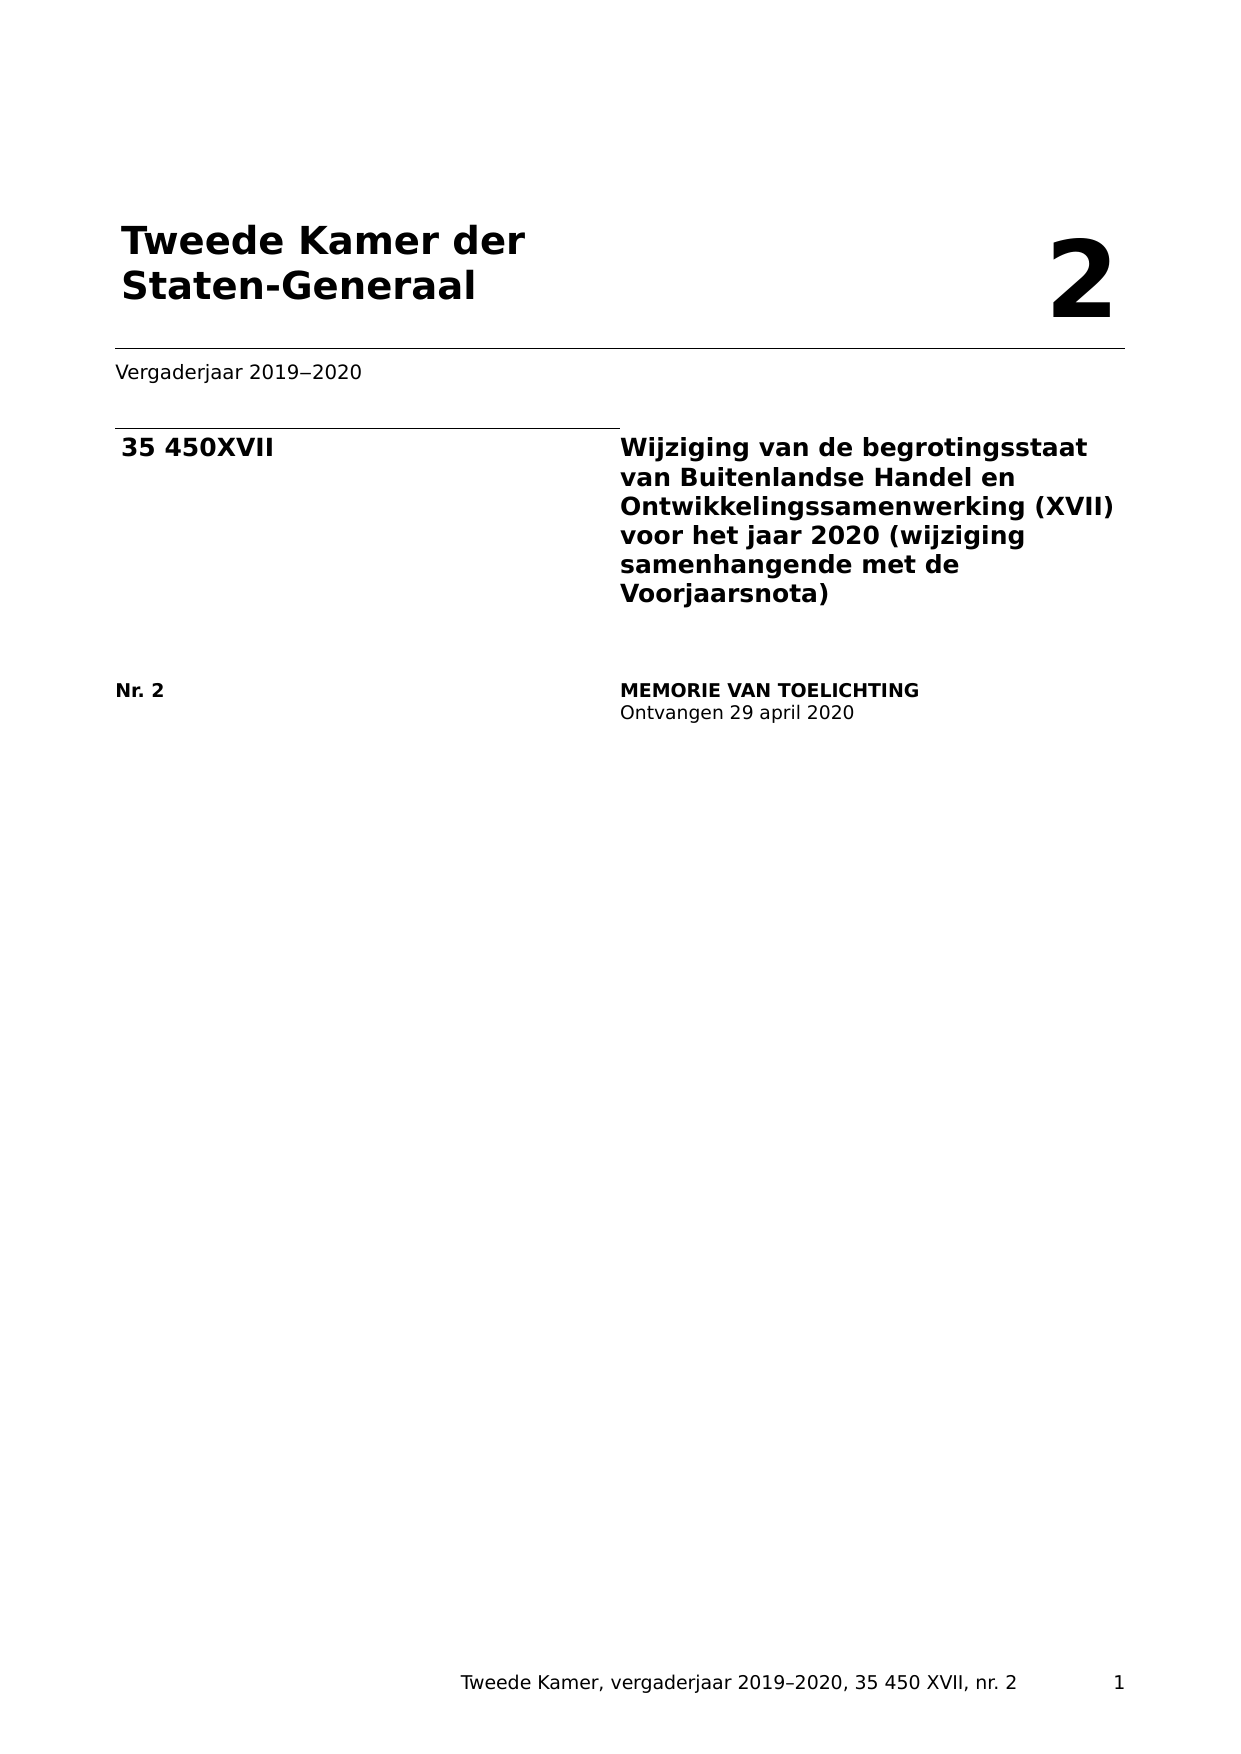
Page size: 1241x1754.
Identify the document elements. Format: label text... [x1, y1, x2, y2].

table_header Nr. 2 [115, 680, 620, 746]
table_header 2 [620, 213, 1125, 348]
table_header 35 450XVII [115, 429, 620, 614]
table_header Tweede Kamer der Staten-Generaal [115, 213, 620, 348]
table_header MEMORIE VAN TOELICHTING Ontvangen 29 april 2020 [620, 680, 1125, 746]
table_header Wijziging van de begrotingsstaat van Buitenlandse Handel en Ontwikkelingssamenwerking (XVII) voor het jaar 2020 (wijziging samenhangende met de Voorjaarsnota) [620, 428, 1125, 614]
table_cell Vergaderjaar 2019‒2020 [115, 349, 1125, 384]
